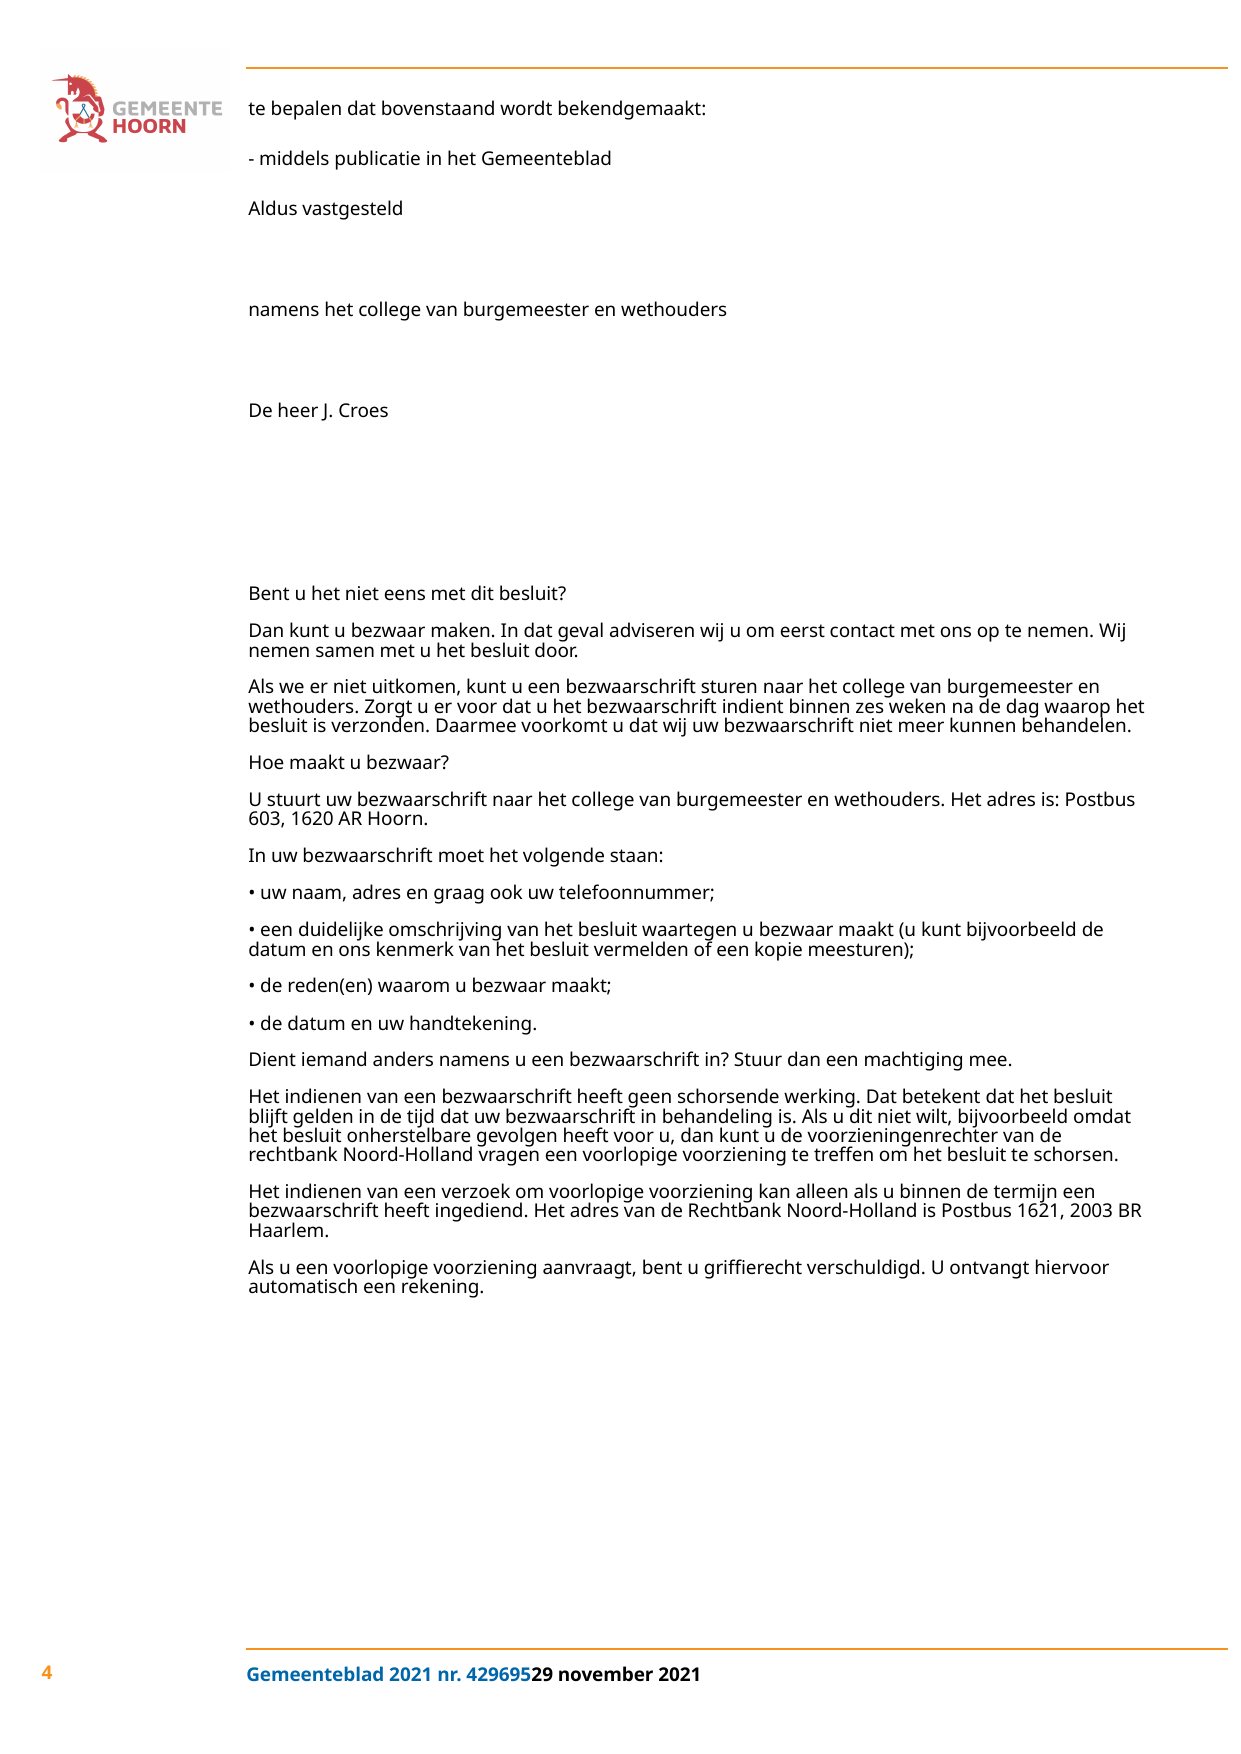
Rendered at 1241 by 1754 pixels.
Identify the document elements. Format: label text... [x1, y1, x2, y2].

text Dan kunt u bezwaar maken. In dat geval adviseren wij u om eerst contact met ons op te nemen. Wij nemen samen met u het besluit door. [248, 622, 1152, 661]
text namens het college van burgemeester en wethouders [248, 296, 1152, 322]
text Aldus vastgesteld [248, 196, 1152, 221]
picture [41, 47, 231, 172]
text Hoe maakt u bezwaar? [248, 754, 1152, 773]
text Bent u het niet eens met dit besluit? [248, 585, 1152, 604]
text Als u een voorlopige voorziening aanvraagt, bent u griffierecht verschuldigd. U ontvangt hiervoor automatisch een rekening. [248, 1259, 1152, 1297]
text • uw naam, adres en graag ook uw telefoonnummer; [248, 884, 1152, 903]
text • de reden(en) waarom u bezwaar maakt; [248, 977, 1152, 997]
text • een duidelijke omschrijving van het besluit waartegen u bezwaar maakt (u kunt bijvoorbeeld de datum en ons kenmerk van het besluit vermelden of een kopie meesturen); [248, 921, 1152, 960]
text Dient iemand anders namens u een bezwaarschrift in? Stuur dan een machtiging mee. [248, 1051, 1152, 1071]
text Het indienen van een verzoek om voorlopige voorziening kan alleen als u binnen de termijn een bezwaarschrift heeft ingediend. Het adres van de Rechtbank Noord-Holland is Postbus 1621, 2003 BR Haarlem. [248, 1183, 1152, 1241]
text te bepalen dat bovenstaand wordt bekendgemaakt: [248, 95, 1152, 121]
text - middels publicatie in het Gemeenteblad [248, 145, 1152, 171]
text U stuurt uw bezwaarschrift naar het college van burgemeester en wethouders. Het adres is: Postbus 603, 1620 AR Hoorn. [248, 791, 1152, 829]
text • de datum en uw handtekening. [248, 1014, 1152, 1034]
text De heer J. Croes [248, 397, 1152, 423]
text Als we er niet uitkomen, kunt u een bezwaarschrift sturen naar het college van burgemeester en wethouders. Zorgt u er voor dat u het bezwaarschrift indient binnen zes weken na de dag waarop het besluit is verzonden. Daarmee voorkomt u dat wij uw bezwaarschrift niet meer kunnen behandelen. [248, 678, 1152, 736]
text In uw bezwaarschrift moet het volgende staan: [248, 847, 1152, 867]
text Het indienen van een bezwaarschrift heeft geen schorsende werking. Dat betekent dat het besluit blijft gelden in de tijd dat uw bezwaarschrift in behandeling is. Als u dit niet wilt, bijvoorbeeld omdat het besluit onherstelbare gevolgen heeft voor u, dan kunt u de voorzieningenrechter van de rechtbank Noord-Holland vragen een voorlopige voorziening te treffen om het besluit te schorsen. [248, 1088, 1152, 1166]
